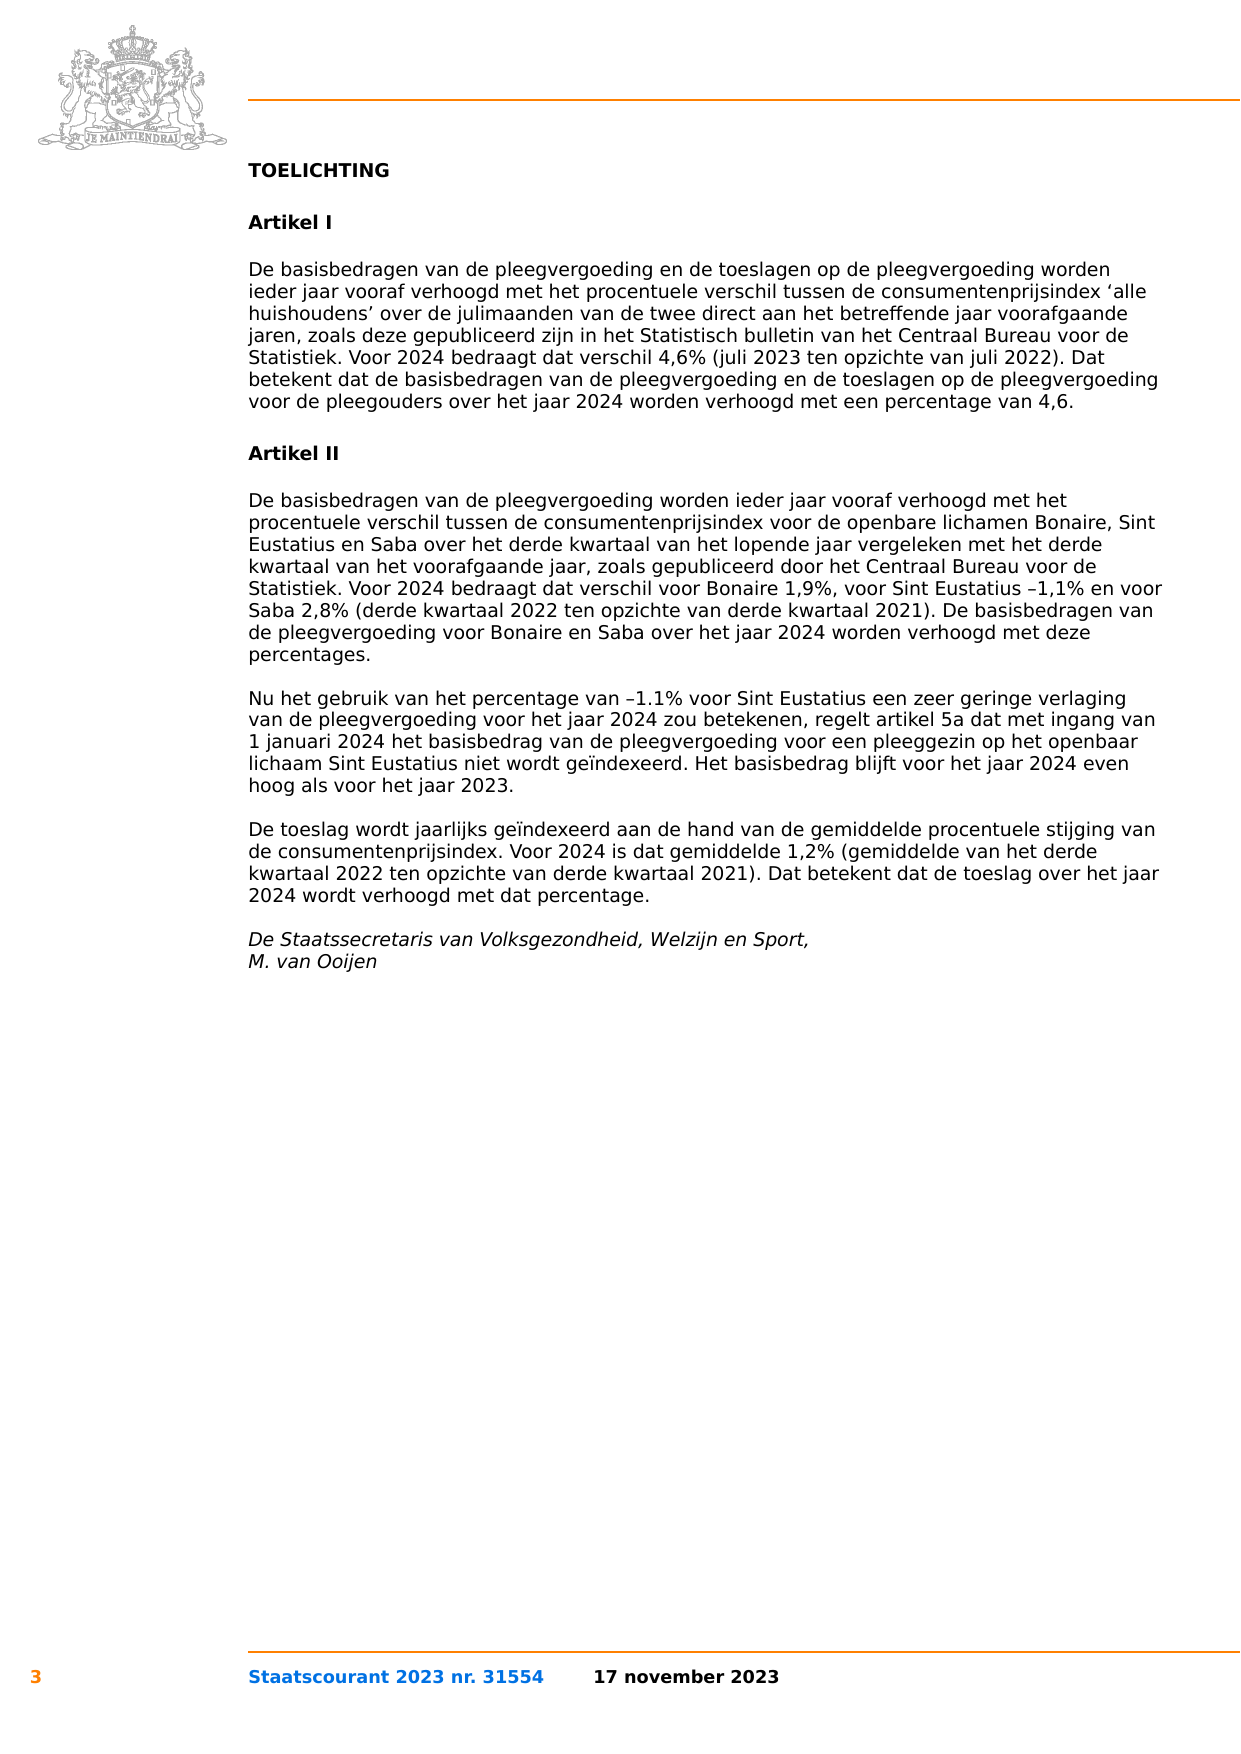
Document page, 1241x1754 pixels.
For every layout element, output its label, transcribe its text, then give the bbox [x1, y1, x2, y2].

text De basisbedragen van de pleegvergoeding en de toeslagen op de pleegvergoeding worden ieder jaar vooraf verhoogd met het procentuele verschil tussen de consumentenprijsindex ‘alle huishoudens’ over de julimaanden van de twee direct aan het betreffende jaar voorafgaande jaren, zoals deze gepubliceerd zijn in het Statistisch bulletin van het Centraal Bureau voor de Statistiek. Voor 2024 bedraagt dat verschil 4,6% (juli 2023 ten opzichte van juli 2022). Dat betekent dat de basisbedragen van de pleegvergoeding en de toeslagen op de pleegvergoeding voor de pleegouders over het jaar 2024 worden verhoogd met een percentage van 4,6. [248, 259, 1163, 413]
subtitle Artikel II [248, 443, 1163, 465]
text De basisbedragen van de pleegvergoeding worden ieder jaar vooraf verhoogd met het procentuele verschil tussen de consumentenprijsindex voor de openbare lichamen Bonaire, Sint Eustatius en Saba over het derde kwartaal van het lopende jaar vergeleken met het derde kwartaal van het voorafgaande jaar, zoals gepubliceerd door het Centraal Bureau voor de Statistiek. Voor 2024 bedraagt dat verschil voor Bonaire 1,9%, voor Sint Eustatius –1,1% en voor Saba 2,8% (derde kwartaal 2022 ten opzichte van derde kwartaal 2021). De basisbedragen van de pleegvergoeding voor Bonaire en Saba over het jaar 2024 worden verhoogd met deze percentages. [248, 490, 1163, 666]
text De Staatssecretaris van Volksgezondheid, Welzijn en Sport, M. van Ooijen [248, 929, 1163, 973]
picture [38, 25, 227, 150]
text Nu het gebruik van het percentage van –1.1% voor Sint Eustatius een zeer geringe verlaging van de pleegvergoeding voor het jaar 2024 zou betekenen, regelt artikel 5a dat met ingang van 1 januari 2024 het basisbedrag van de pleegvergoeding voor een pleeggezin op het openbaar lichaam Sint Eustatius niet wordt geïndexeerd. Het basisbedrag blijft voor het jaar 2024 even hoog als voor het jaar 2023. [248, 687, 1163, 797]
text De toeslag wordt jaarlijks geïndexeerd aan de hand van de gemiddelde procentuele stijging van de consumentenprijsindex. Voor 2024 is dat gemiddelde 1,2% (gemiddelde van het derde kwartaal 2022 ten opzichte van derde kwartaal 2021). Dat betekent dat de toeslag over het jaar 2024 wordt verhoogd met dat percentage. [248, 819, 1163, 907]
subtitle Artikel I [248, 212, 1163, 234]
subtitle TOELICHTING [248, 160, 1163, 182]
